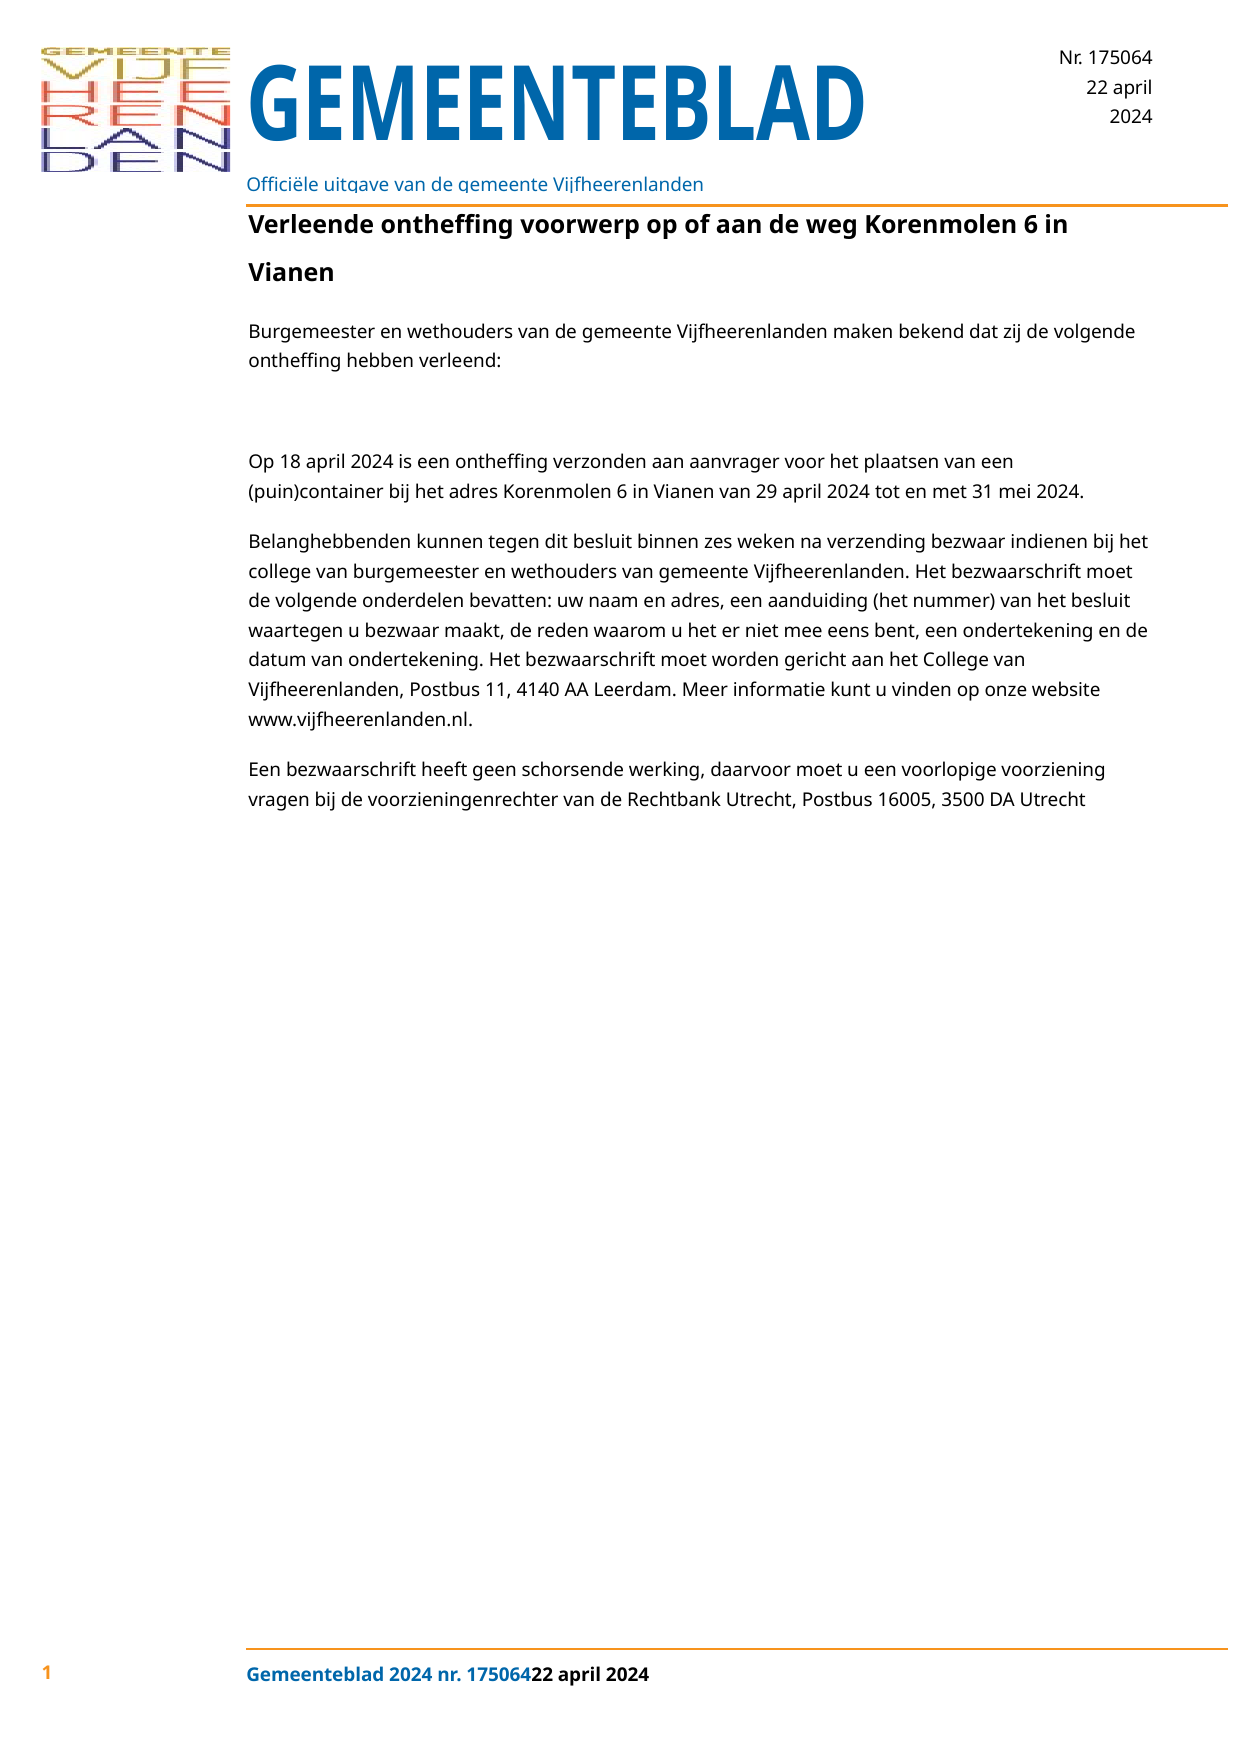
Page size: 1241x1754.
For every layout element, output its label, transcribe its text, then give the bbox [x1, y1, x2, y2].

text Verleende ontheffing voorwerp op of aan de weg Korenmolen 6 in Vianen [248, 207, 1152, 288]
text Een bezwaarschrift heeft geen schorsende werking, daarvoor moet u een voorlopige voorziening vragen bij de voorzieningenrechter van de Rechtbank Utrecht, Postbus 16005, 3500 DA Utrecht [248, 756, 1152, 812]
text Belanghebbenden kunnen tegen dit besluit binnen zes weken na verzending bezwaar indienen bij het college van burgemeester en wethouders van gemeente Vijfheerenlanden. Het bezwaarschrift moet de volgende onderdelen bevatten: uw naam en adres, een aanduiding (het nummer) van het besluit waartegen u bezwaar maakt, de reden waarom u het er niet mee eens bent, een ondertekening en de datum van ondertekening. Het bezwaarschrift moet worden gericht aan het College van Vijfheerenlanden, Postbus 11, 4140 AA Leerdam. Meer informatie kunt u vinden op onze website www.vijfheerenlanden.nl. [248, 528, 1152, 732]
picture [41, 47, 231, 172]
text Op 18 april 2024 is een ontheffing verzonden aan aanvrager voor het plaatsen van een (puin)container bij het adres Korenmolen 6 in Vianen van 29 april 2024 tot en met 31 mei 2024. [248, 448, 1152, 504]
text Burgemeester en wethouders van de gemeente Vijfheerenlanden maken bekend dat zij de volgende ontheffing hebben verleend: [248, 318, 1152, 373]
